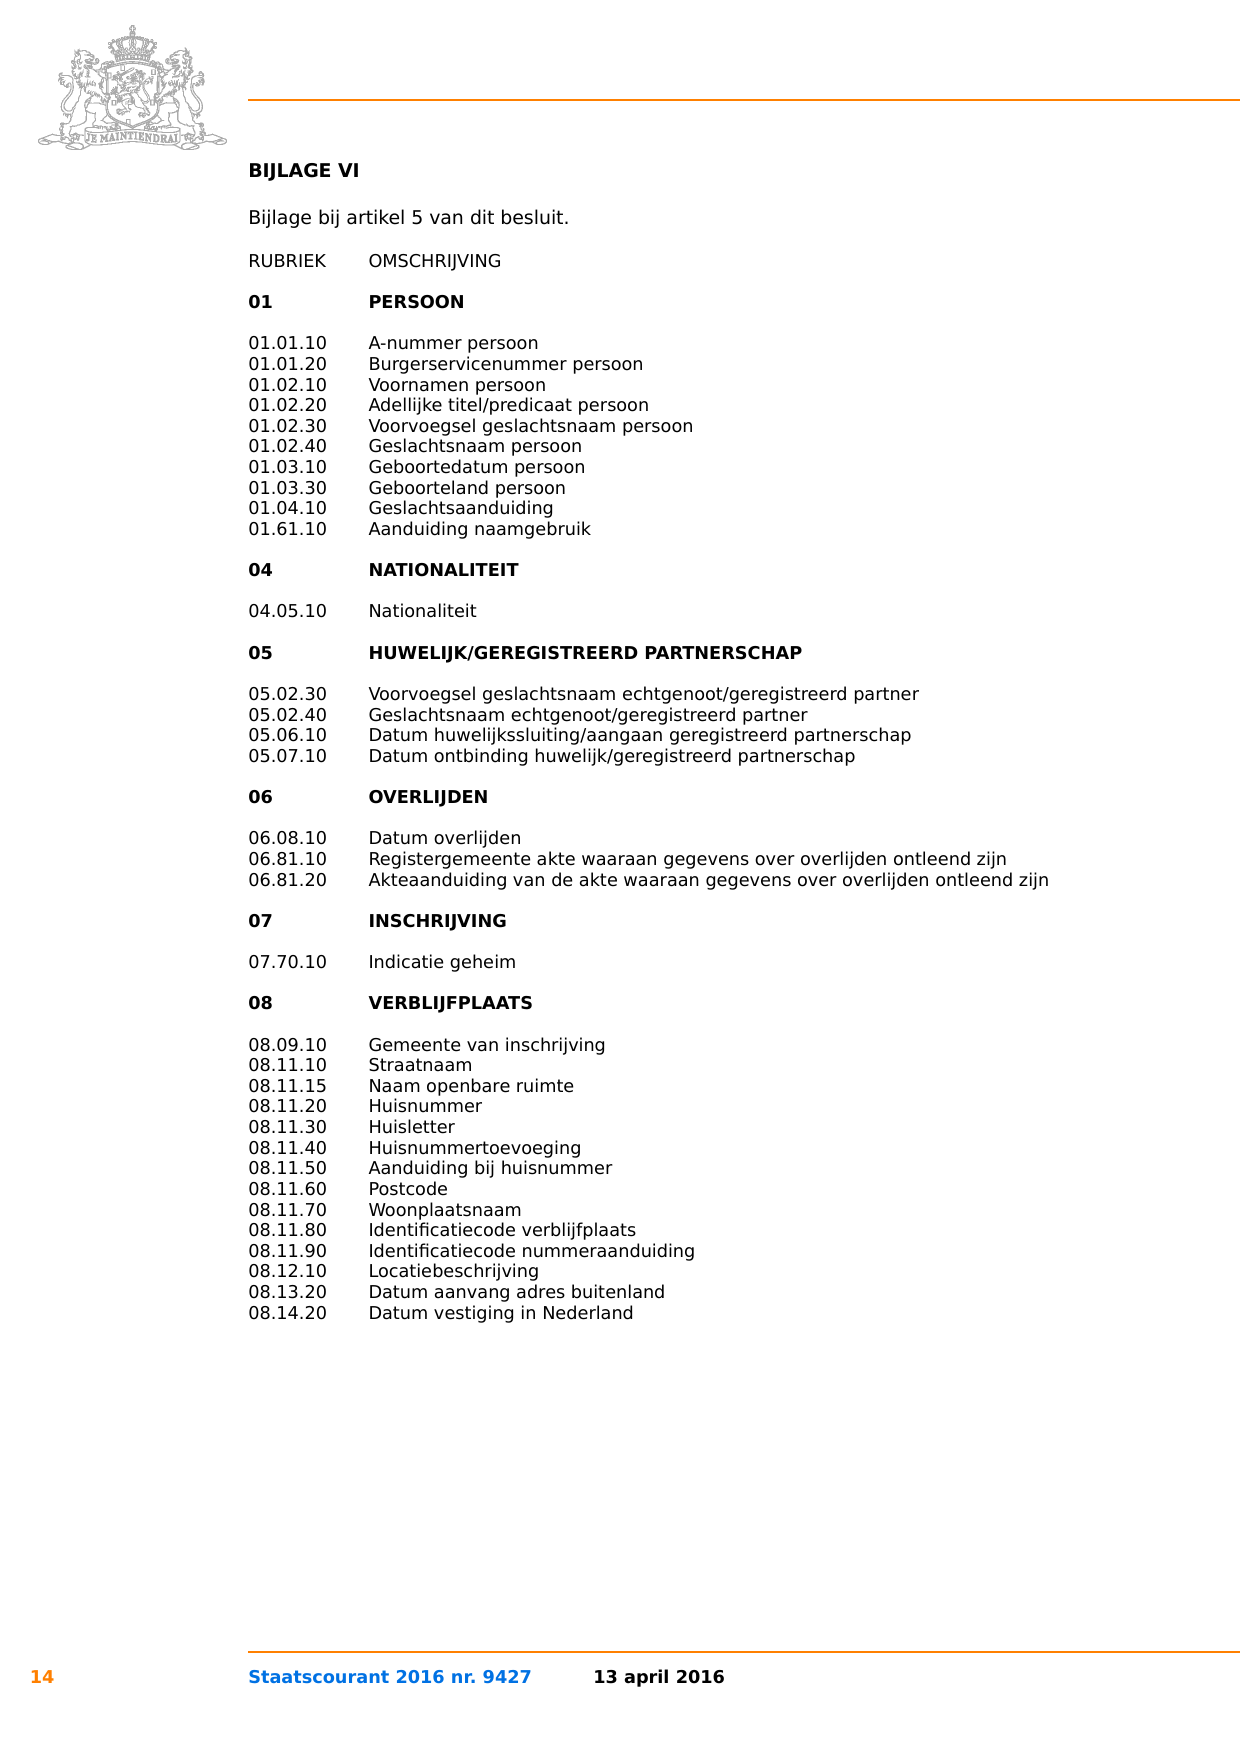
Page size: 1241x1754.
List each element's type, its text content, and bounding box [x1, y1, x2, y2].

table_cell HUWELIJK/GEREGISTREERD PARTNERSCHAP [363, 643, 1163, 663]
table_cell Voorvoegsel geslachtsnaam echtgenoot/geregistreerd partner [363, 684, 1163, 704]
table_cell Identificatiecode nummeraanduiding [363, 1241, 1163, 1261]
table_cell [248, 271, 362, 292]
table_cell 06.81.10 [248, 849, 362, 869]
text Bijlage bij artikel 5 van dit besluit. [248, 207, 1163, 229]
table_cell Nationaliteit [363, 601, 1163, 622]
table_cell Voorvoegsel geslachtsnaam persoon [363, 416, 1163, 436]
table_cell [363, 973, 1163, 993]
table_cell 08.11.10 [248, 1055, 362, 1076]
table_cell 08.11.60 [248, 1179, 362, 1199]
table_cell 07.70.10 [248, 952, 362, 973]
table_cell 05.07.10 [248, 746, 362, 766]
table_cell Voornamen persoon [363, 375, 1163, 395]
table_cell [248, 931, 362, 952]
table_cell 01.02.10 [248, 375, 362, 395]
table_cell 06.81.20 [248, 870, 362, 890]
table_cell [248, 1014, 362, 1034]
table_cell [363, 808, 1163, 828]
table_cell 05.06.10 [248, 725, 362, 746]
table_cell [248, 313, 362, 333]
table_cell 08.11.40 [248, 1138, 362, 1158]
table_cell [248, 663, 362, 684]
table_cell Akteaanduiding van de akte waaraan gegevens over overlijden ontleend zijn [363, 870, 1163, 890]
table_cell 08.12.10 [248, 1261, 362, 1282]
table_cell Geboorteland persoon [363, 478, 1163, 498]
table_cell 07 [248, 911, 362, 931]
table_cell Datum vestiging in Nederland [363, 1303, 1163, 1323]
table_cell 05 [248, 643, 362, 663]
table_cell 01.03.10 [248, 457, 362, 478]
table_cell 01.03.30 [248, 478, 362, 498]
table_cell Geboortedatum persoon [363, 457, 1163, 478]
table_cell Straatnaam [363, 1055, 1163, 1076]
table_cell A-nummer persoon [363, 333, 1163, 354]
table_cell Identificatiecode verblijfplaats [363, 1220, 1163, 1241]
table_cell Gemeente van inschrijving [363, 1035, 1163, 1055]
table_cell Postcode [363, 1179, 1163, 1199]
table_cell Huisnummertoevoeging [363, 1138, 1163, 1158]
table_cell 01.02.30 [248, 416, 362, 436]
table_cell Naam openbare ruimte [363, 1076, 1163, 1096]
table_cell 04 [248, 560, 362, 581]
table_cell Geslachtsnaam persoon [363, 436, 1163, 457]
table_cell Woonplaatsnaam [363, 1200, 1163, 1220]
table_cell 04.05.10 [248, 601, 362, 622]
table_cell 08.11.20 [248, 1096, 362, 1117]
table_cell 08.11.90 [248, 1241, 362, 1261]
picture [38, 25, 227, 150]
table_cell Registergemeente akte waaraan gegevens over overlijden ontleend zijn [363, 849, 1163, 869]
table_cell [363, 1014, 1163, 1034]
table_cell 01.02.20 [248, 395, 362, 416]
table_cell [248, 808, 362, 828]
table_cell Datum huwelijkssluiting/aangaan geregistreerd partnerschap [363, 725, 1163, 746]
table_cell 01.02.40 [248, 436, 362, 457]
table_cell 08.13.20 [248, 1282, 362, 1303]
table_cell [363, 313, 1163, 333]
table_cell [248, 622, 362, 643]
table_cell [248, 890, 362, 911]
table_cell 08.14.20 [248, 1303, 362, 1323]
table_cell Huisletter [363, 1117, 1163, 1138]
table_cell INSCHRIJVING [363, 911, 1163, 931]
table_cell OVERLIJDEN [363, 787, 1163, 808]
table_cell [363, 581, 1163, 601]
table_cell [248, 766, 362, 787]
table_cell 01.01.20 [248, 354, 362, 374]
table_cell 01.61.10 [248, 519, 362, 539]
table_cell Aanduiding bij huisnummer [363, 1158, 1163, 1179]
table_cell 08.11.80 [248, 1220, 362, 1241]
table_cell 08.11.50 [248, 1158, 362, 1179]
table_cell Huisnummer [363, 1096, 1163, 1117]
table_cell NATIONALITEIT [363, 560, 1163, 581]
table_cell 08 [248, 993, 362, 1014]
subtitle BIJLAGE VI [248, 160, 1163, 182]
table_cell [248, 973, 362, 993]
table_cell [248, 540, 362, 560]
table_cell [363, 890, 1163, 911]
table_cell [248, 581, 362, 601]
table_cell 01 [248, 292, 362, 313]
table_cell Geslachtsaanduiding [363, 498, 1163, 519]
table_cell Datum aanvang adres buitenland [363, 1282, 1163, 1303]
table_cell Geslachtsnaam echtgenoot/geregistreerd partner [363, 705, 1163, 725]
table_cell 06 [248, 787, 362, 808]
table_cell 08.11.15 [248, 1076, 362, 1096]
table_cell [363, 931, 1163, 952]
table_cell 08.09.10 [248, 1035, 362, 1055]
table_cell 08.11.30 [248, 1117, 362, 1138]
table_cell Adellijke titel/predicaat persoon [363, 395, 1163, 416]
table_header OMSCHRIJVING [363, 251, 1163, 271]
table_cell Locatiebeschrijving [363, 1261, 1163, 1282]
table_cell 08.11.70 [248, 1200, 362, 1220]
table_cell Datum ontbinding huwelijk/geregistreerd partnerschap [363, 746, 1163, 766]
table_cell 05.02.30 [248, 684, 362, 704]
table_cell Indicatie geheim [363, 952, 1163, 973]
table_cell 06.08.10 [248, 828, 362, 849]
table_cell [363, 766, 1163, 787]
table_cell VERBLIJFPLAATS [363, 993, 1163, 1014]
table_cell Datum overlijden [363, 828, 1163, 849]
table_header RUBRIEK [248, 251, 362, 271]
table_cell [363, 271, 1163, 292]
table_cell 01.01.10 [248, 333, 362, 354]
table_cell 01.04.10 [248, 498, 362, 519]
table_cell Aanduiding naamgebruik [363, 519, 1163, 539]
table_cell 05.02.40 [248, 705, 362, 725]
table_cell [363, 622, 1163, 643]
table_cell Burgerservicenummer persoon [363, 354, 1163, 374]
table_cell [363, 663, 1163, 684]
table_cell [363, 540, 1163, 560]
table_cell PERSOON [363, 292, 1163, 313]
